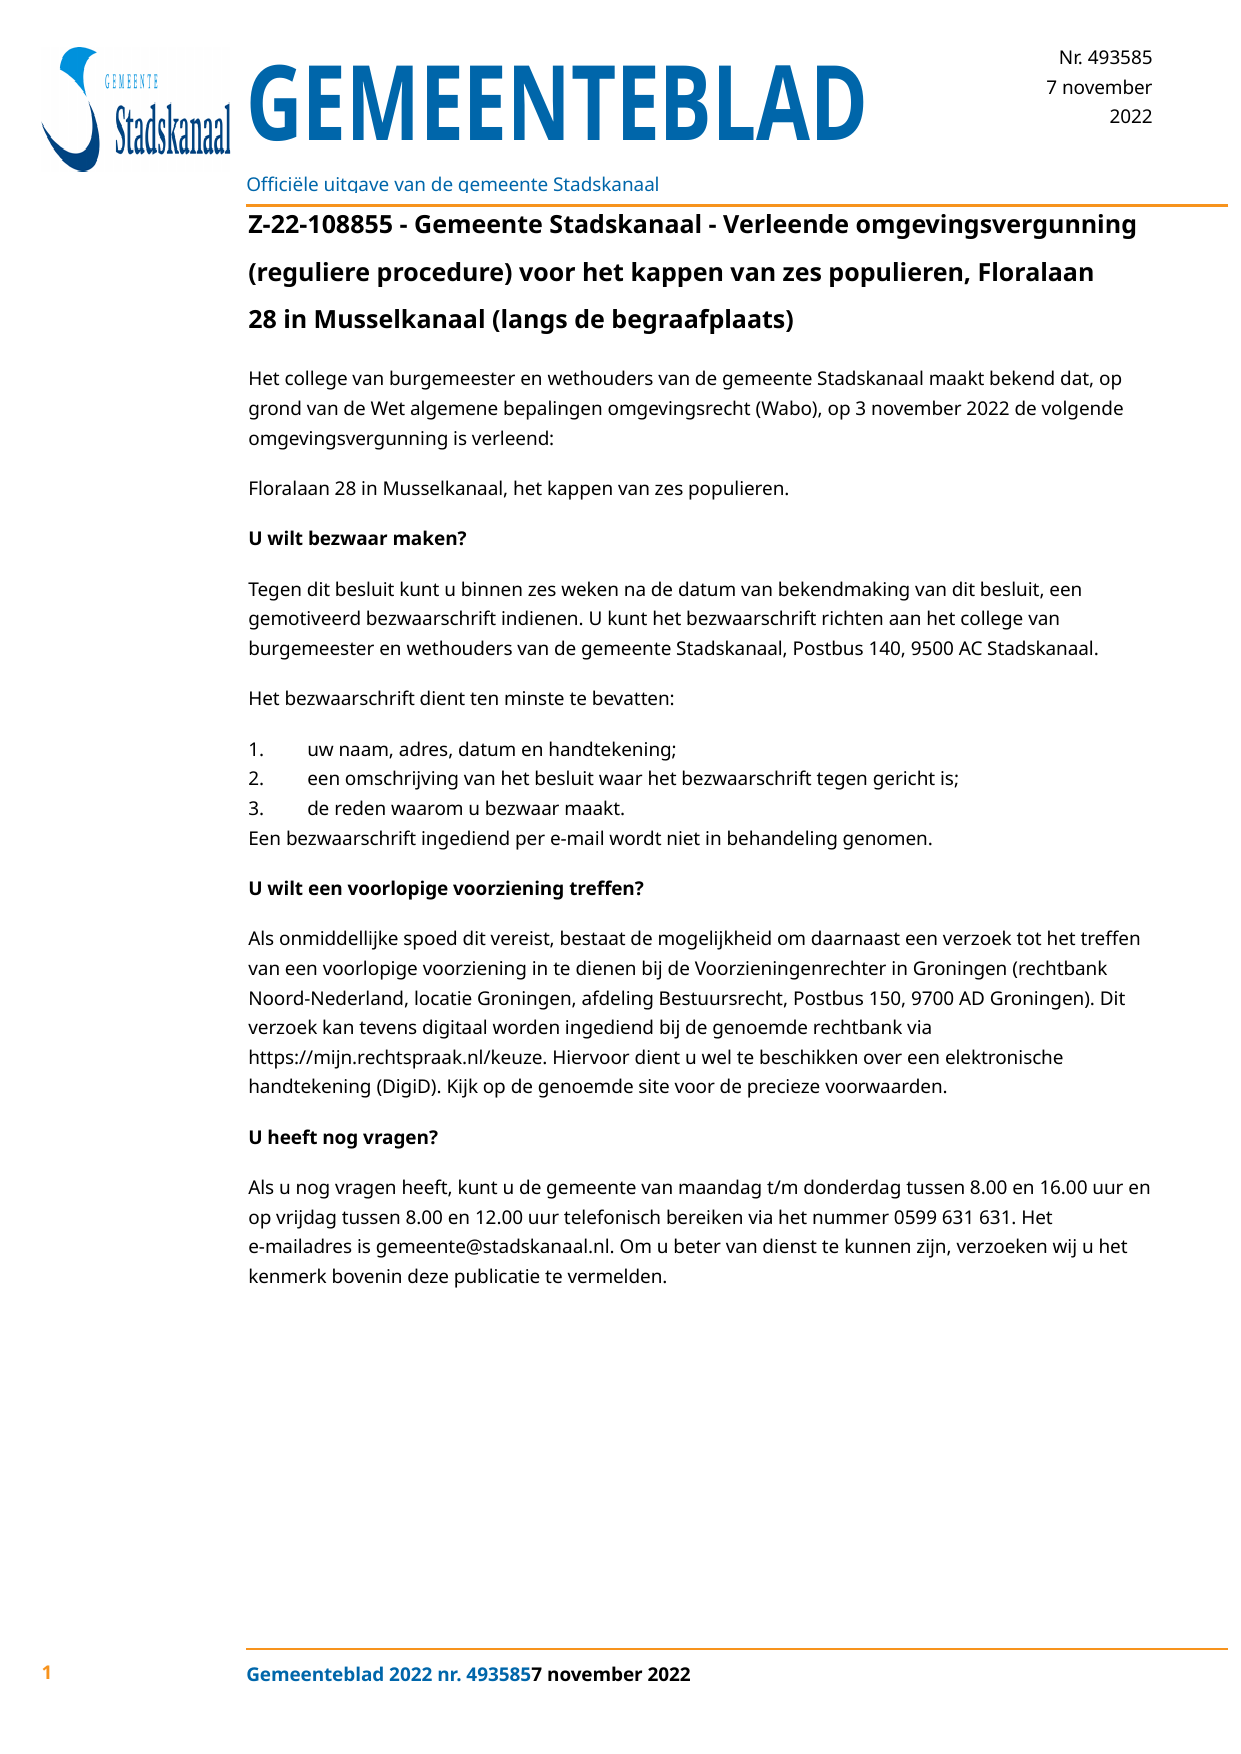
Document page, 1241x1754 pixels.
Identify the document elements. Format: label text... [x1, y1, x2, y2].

text U wilt bezwaar maken? [248, 526, 1152, 551]
list uw naam, adres, datum en handtekening; [248, 736, 1152, 762]
text Het bezwaarschrift dient ten minste te bevatten: [248, 686, 1152, 711]
text U heeft nog vragen? [248, 1124, 1152, 1149]
list de reden waarom u bezwaar maakt. [248, 795, 1152, 821]
text Een bezwaarschrift ingediend per e-mail wordt niet in behandeling genomen. [248, 825, 1152, 850]
text Tegen dit besluit kunt u binnen zes weken na de datum van bekendmaking van dit besluit, een gemotiveerd bezwaarschrift indienen. U kunt het bezwaarschrift richten aan het college van burgemeester en wethouders van de gemeente Stadskanaal, Postbus 140, 9500 AC Stadskanaal. [248, 576, 1152, 661]
text Als u nog vragen heeft, kunt u de gemeente van maandag t/m donderdag tussen 8.00 en 16.00 uur en op vrijdag tussen 8.00 en 12.00 uur telefonisch bereiken via het nummer 0599 631 631. Het e‑mailadres is gemeente@stadskanaal.nl. Om u beter van dienst te kunnen zijn, verzoeken wij u het kenmerk bovenin deze publicatie te vermelden. [248, 1174, 1152, 1289]
text U wilt een voorlopige voorziening treffen? [248, 875, 1152, 901]
picture [41, 47, 231, 172]
list een omschrijving van het besluit waar het bezwaarschrift tegen gericht is; [248, 766, 1152, 791]
text Floralaan 28 in Musselkanaal, het kappen van zes populieren. [248, 475, 1152, 501]
text Als onmiddellijke spoed dit vereist, bestaat de mogelijkheid om daarnaast een verzoek tot het treffen van een voorlopige voorziening in te dienen bij de Voorzieningenrechter in Groningen (rechtbank Noord-Nederland, locatie Groningen, afdeling Bestuursrecht, Postbus 150, 9700 AD Groningen). Dit verzoek kan tevens digitaal worden ingediend bij de genoemde rechtbank via https://mijn.rechtspraak.nl/keuze. Hiervoor dient u wel te beschikken over een elektronische handtekening (DigiD). Kijk op de genoemde site voor de precieze voorwaarden. [248, 926, 1152, 1099]
text Het college van burgemeester en wethouders van de gemeente Stadskanaal maakt bekend dat, op grond van de Wet algemene bepalingen omgevingsrecht (Wabo), op 3 november 2022 de volgende omgevingsvergunning is verleend: [248, 366, 1152, 450]
text Z-22-108855 - Gemeente Stadskanaal - Verleende omgevingsvergunning (reguliere procedure) voor het kappen van zes populieren, Floralaan 28 in Musselkanaal (langs de begraafplaats) [248, 207, 1152, 336]
